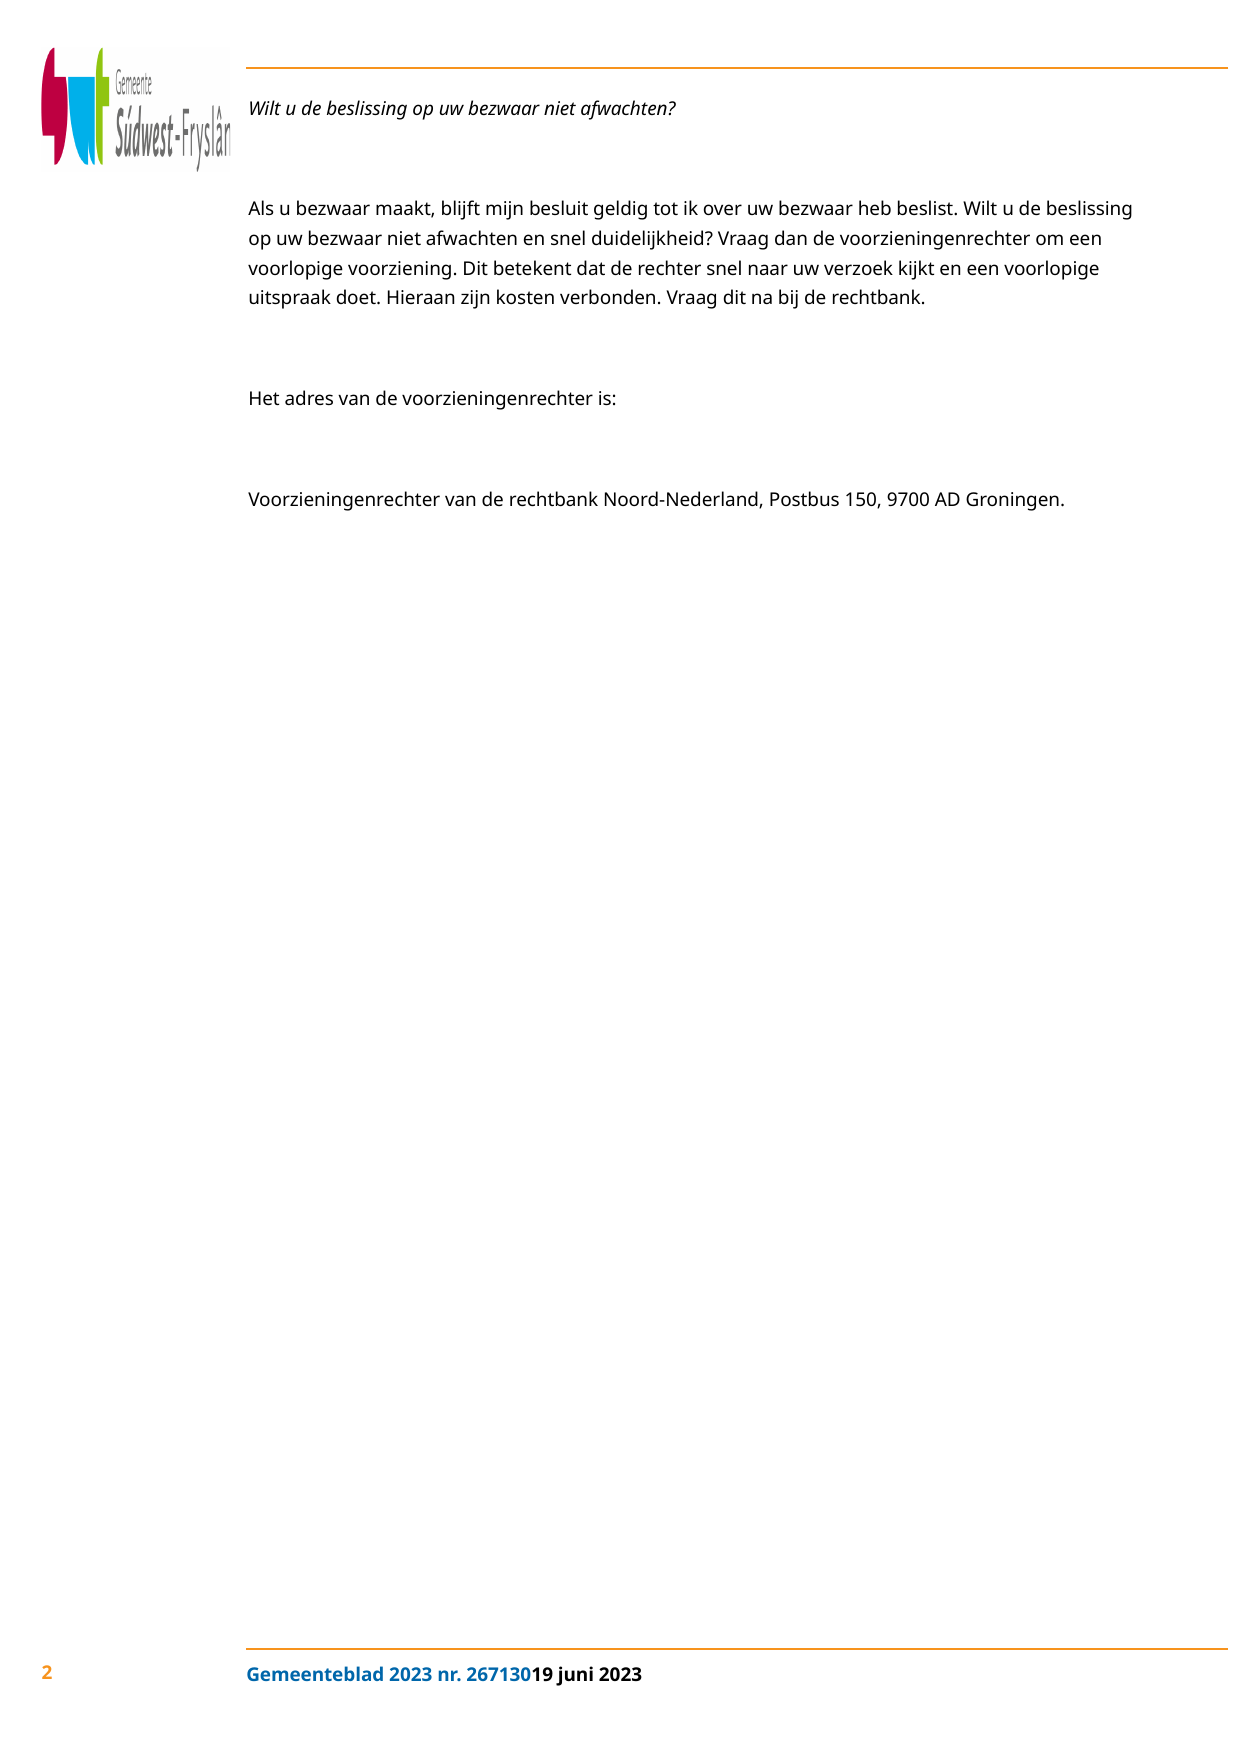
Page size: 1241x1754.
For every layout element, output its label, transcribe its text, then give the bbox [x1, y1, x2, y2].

text Als u bezwaar maakt, blijft mijn besluit geldig tot ik over uw bezwaar heb beslist. Wilt u de beslissing op uw bezwaar niet afwachten en snel duidelijkheid? Vraag dan de voorzieningenrechter om een voorlopige voorziening. Dit betekent dat de rechter snel naar uw verzoek kijkt en een voorlopige uitspraak doet. Hieraan zijn kosten verbonden. Vraag dit na bij de rechtbank. [248, 196, 1152, 310]
text Voorzieningenrechter van de rechtbank Noord-Nederland, Postbus 150, 9700 AD Groningen. [248, 486, 1152, 512]
text Wilt u de beslissing op uw bezwaar niet afwachten? [248, 95, 1152, 121]
picture [41, 47, 231, 172]
text Het adres van de voorzieningenrechter is: [248, 385, 1152, 411]
